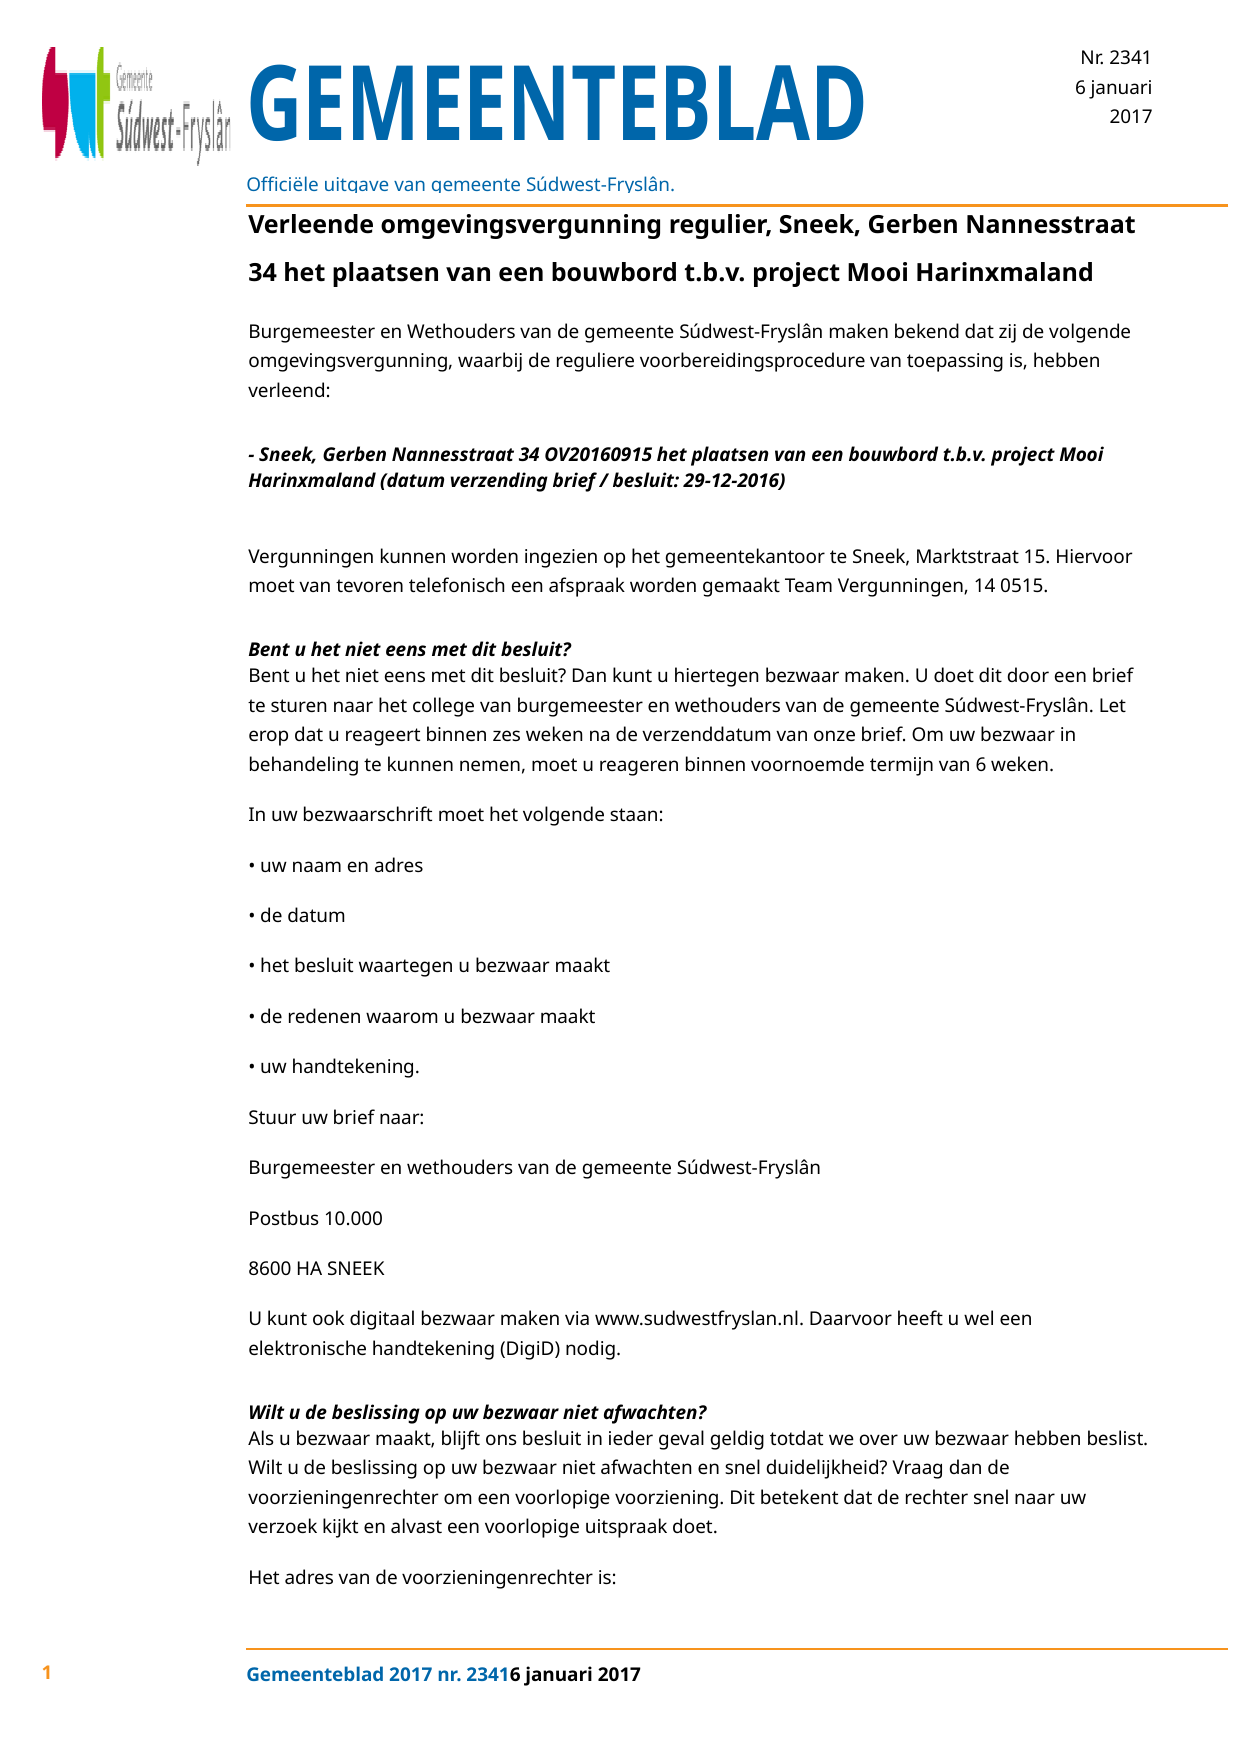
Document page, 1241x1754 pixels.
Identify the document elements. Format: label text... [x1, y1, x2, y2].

text In uw bezwaarschrift moet het volgende staan: [248, 801, 1152, 827]
text Bent u het niet eens met dit besluit? Dan kunt u hiertegen bezwaar maken. U doet dit door een brief te sturen naar het college van burgemeester en wethouders van de gemeente Súdwest-Fryslân. Let erop dat u reageert binnen zes weken na de verzenddatum van onze brief. Om uw bezwaar in behandeling te kunnen nemen, moet u reageren binnen voornoemde termijn van 6 weken. [248, 662, 1152, 777]
text U kunt ook digitaal bezwaar maken via www.sudwestfryslan.nl. Daarvoor heeft u wel een elektronische handtekening (DigiD) nodig. [248, 1306, 1152, 1361]
text - Sneek, Gerben Nannesstraat 34 OV20160915 het plaatsen van een bouwbord t.b.v. project Mooi Harinxmaland (datum verzending brief / besluit: 29-12-2016) [248, 441, 1152, 492]
text Het adres van de voorzieningenrechter is: [248, 1564, 1152, 1590]
text Wilt u de beslissing op uw bezwaar niet afwachten? [248, 1399, 1152, 1425]
text Burgemeester en Wethouders van de gemeente Súdwest-Fryslân maken bekend dat zij de volgende omgevingsvergunning, waarbij de reguliere voorbereidingsprocedure van toepassing is, hebben verleend: [248, 318, 1152, 403]
text Vergunningen kunnen worden ingezien op het gemeentekantoor te Sneek, Marktstraat 15. Hiervoor moet van tevoren telefonisch een afspraak worden gemaakt Team Vergunningen, 14 0515. [248, 543, 1152, 598]
text Stuur uw brief naar: [248, 1104, 1152, 1129]
text • het besluit waartegen u bezwaar maakt [248, 953, 1152, 978]
text • de datum [248, 902, 1152, 928]
text Verleende omgevingsvergunning regulier, Sneek, Gerben Nannesstraat 34 het plaatsen van een bouwbord t.b.v. project Mooi Harinxmaland [248, 207, 1152, 288]
text 8600 HA SNEEK [248, 1255, 1152, 1281]
text Burgemeester en wethouders van de gemeente Súdwest-Fryslân [248, 1154, 1152, 1180]
text Postbus 10.000 [248, 1205, 1152, 1230]
text • de redenen waarom u bezwaar maakt [248, 1003, 1152, 1029]
text • uw naam en adres [248, 852, 1152, 877]
text Als u bezwaar maakt, blijft ons besluit in ieder geval geldig totdat we over uw bezwaar hebben beslist. Wilt u de beslissing op uw bezwaar niet afwachten en snel duidelijkheid? Vraag dan de voorzieningenrechter om een voorlopige voorziening. Dit betekent dat de rechter snel naar uw verzoek kijkt en alvast een voorlopige uitspraak doet. [248, 1425, 1152, 1539]
text Bent u het niet eens met dit besluit? [248, 636, 1152, 662]
picture [41, 47, 231, 172]
text • uw handtekening. [248, 1053, 1152, 1079]
